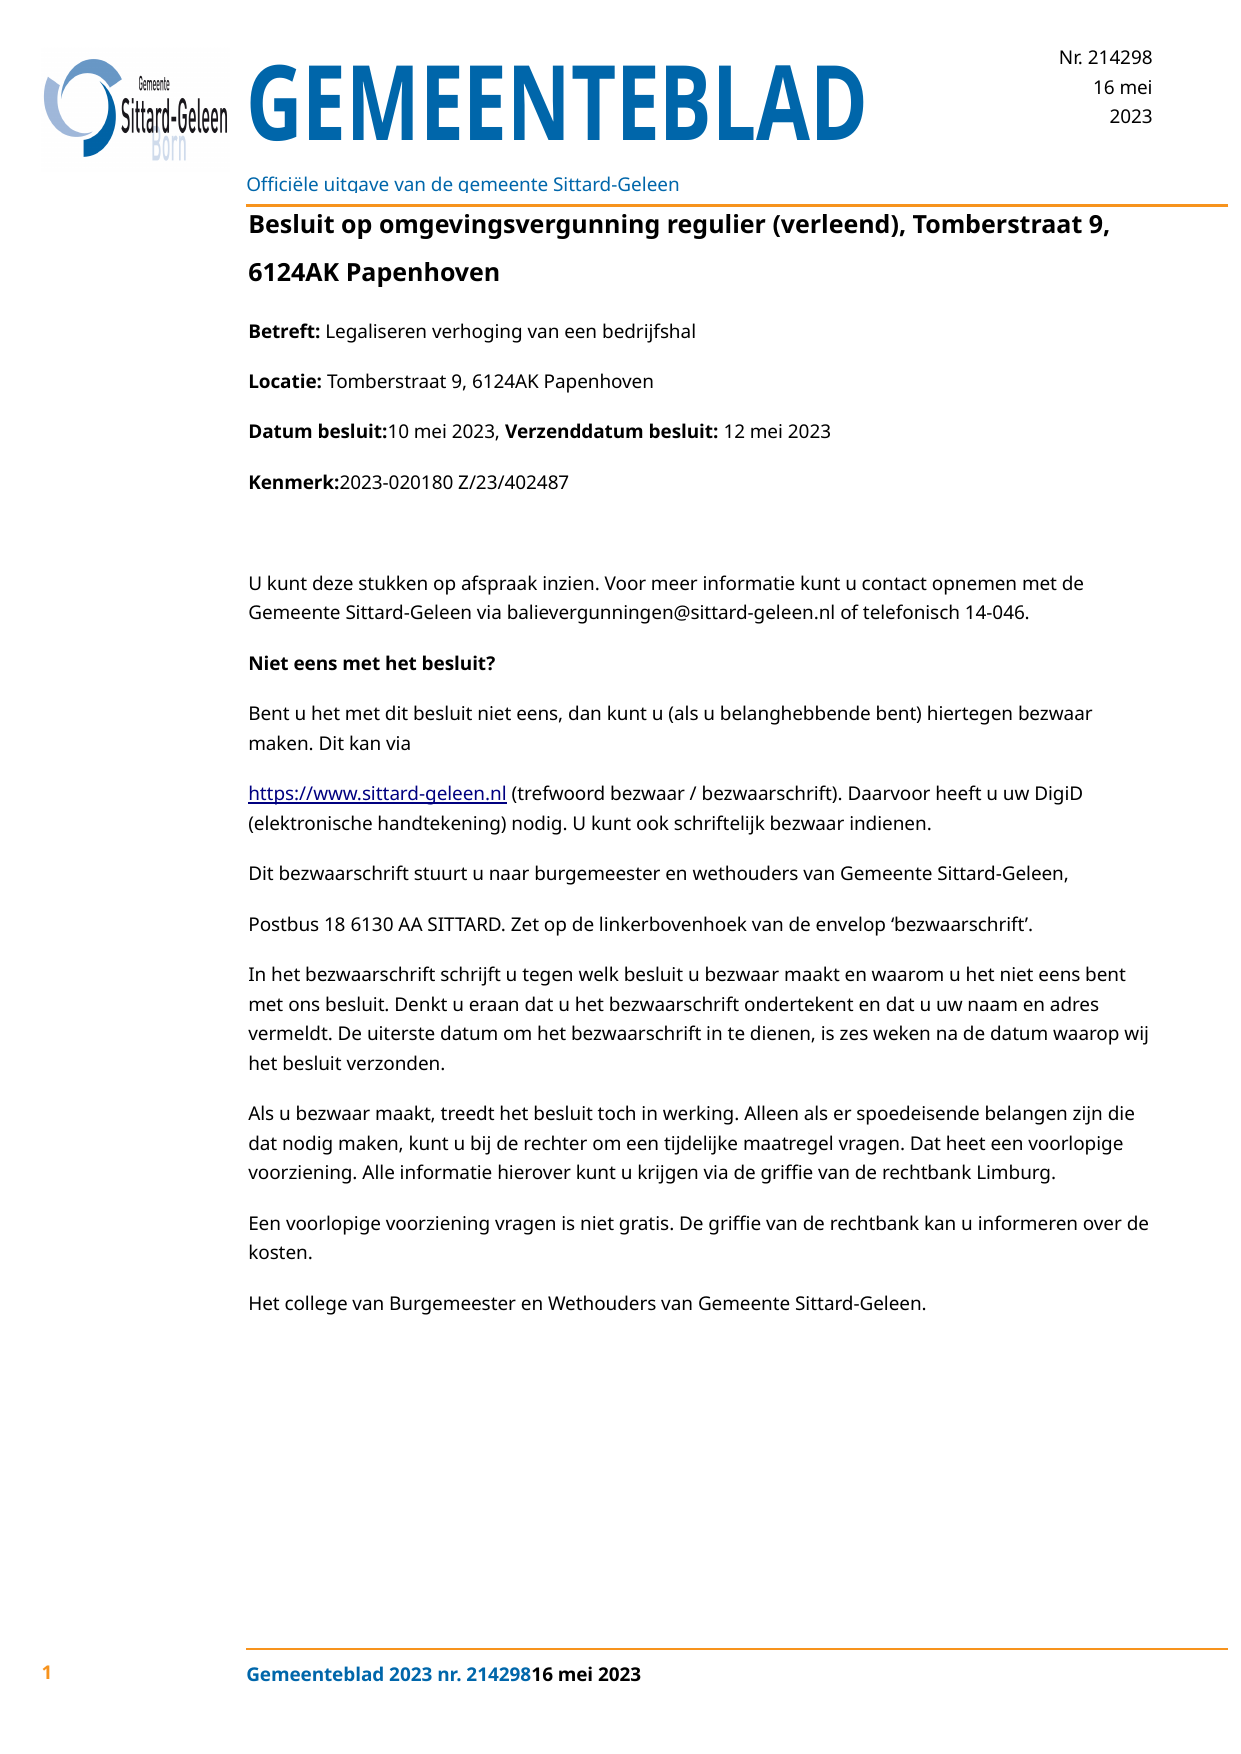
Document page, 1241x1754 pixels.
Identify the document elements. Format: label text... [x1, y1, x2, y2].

text Een voorlopige voorziening vragen is niet gratis. De griffie van de rechtbank kan u informeren over de kosten. [248, 1210, 1152, 1265]
text Locatie: Tomberstraat 9, 6124AK Papenhoven [248, 368, 1152, 394]
text Dit bezwaarschrift stuurt u naar burgemeester en wethouders van Gemeente Sittard-Geleen, [248, 860, 1152, 886]
text Datum besluit:10 mei 2023, Verzenddatum besluit: 12 mei 2023 [248, 419, 1152, 444]
text https://www.sittard-geleen.nl (trefwoord bezwaar / bezwaarschrift). Daarvoor heeft u uw DigiD (elektronische handtekening) nodig. U kunt ook schriftelijk bezwaar indienen. [248, 780, 1152, 836]
text Het college van Burgemeester en Wethouders van Gemeente Sittard-Geleen. [248, 1290, 1152, 1316]
text Kenmerk:2023-020180 Z/23/402487 [248, 469, 1152, 495]
text U kunt deze stukken op afspraak inzien. Voor meer informatie kunt u contact opnemen met de Gemeente Sittard-Geleen via balievergunningen@sittard-geleen.nl of telefonisch 14-046. [248, 570, 1152, 625]
text Postbus 18 6130 AA SITTARD. Zet op de linkerbovenhoek van de envelop ‘bezwaarschrift’. [248, 911, 1152, 937]
text Bent u het met dit besluit niet eens, dan kunt u (als u belanghebbende bent) hiertegen bezwaar maken. Dit kan via [248, 700, 1152, 756]
text Niet eens met het besluit? [248, 650, 1152, 676]
text Als u bezwaar maakt, treedt het besluit toch in werking. Alleen als er spoedeisende belangen zijn die dat nodig maken, kunt u bij de rechter om een tijdelijke maatregel vragen. Dat heet een voorlopige voorziening. Alle informatie hierover kunt u krijgen via de griffie van de rechtbank Limburg. [248, 1100, 1152, 1185]
text Besluit op omgevingsvergunning regulier (verleend), Tomberstraat 9, 6124AK Papenhoven [248, 207, 1152, 288]
text In het bezwaarschrift schrijft u tegen welk besluit u bezwaar maakt en waarom u het niet eens bent met ons besluit. Denkt u eraan dat u het bezwaarschrift ondertekent en dat u uw naam en adres vermeldt. De uiterste datum om het bezwaarschrift in te dienen, is zes weken na de datum waarop wij het besluit verzonden. [248, 961, 1152, 1076]
picture [41, 47, 231, 172]
text Betreft: Legaliseren verhoging van een bedrijfshal [248, 318, 1152, 344]
